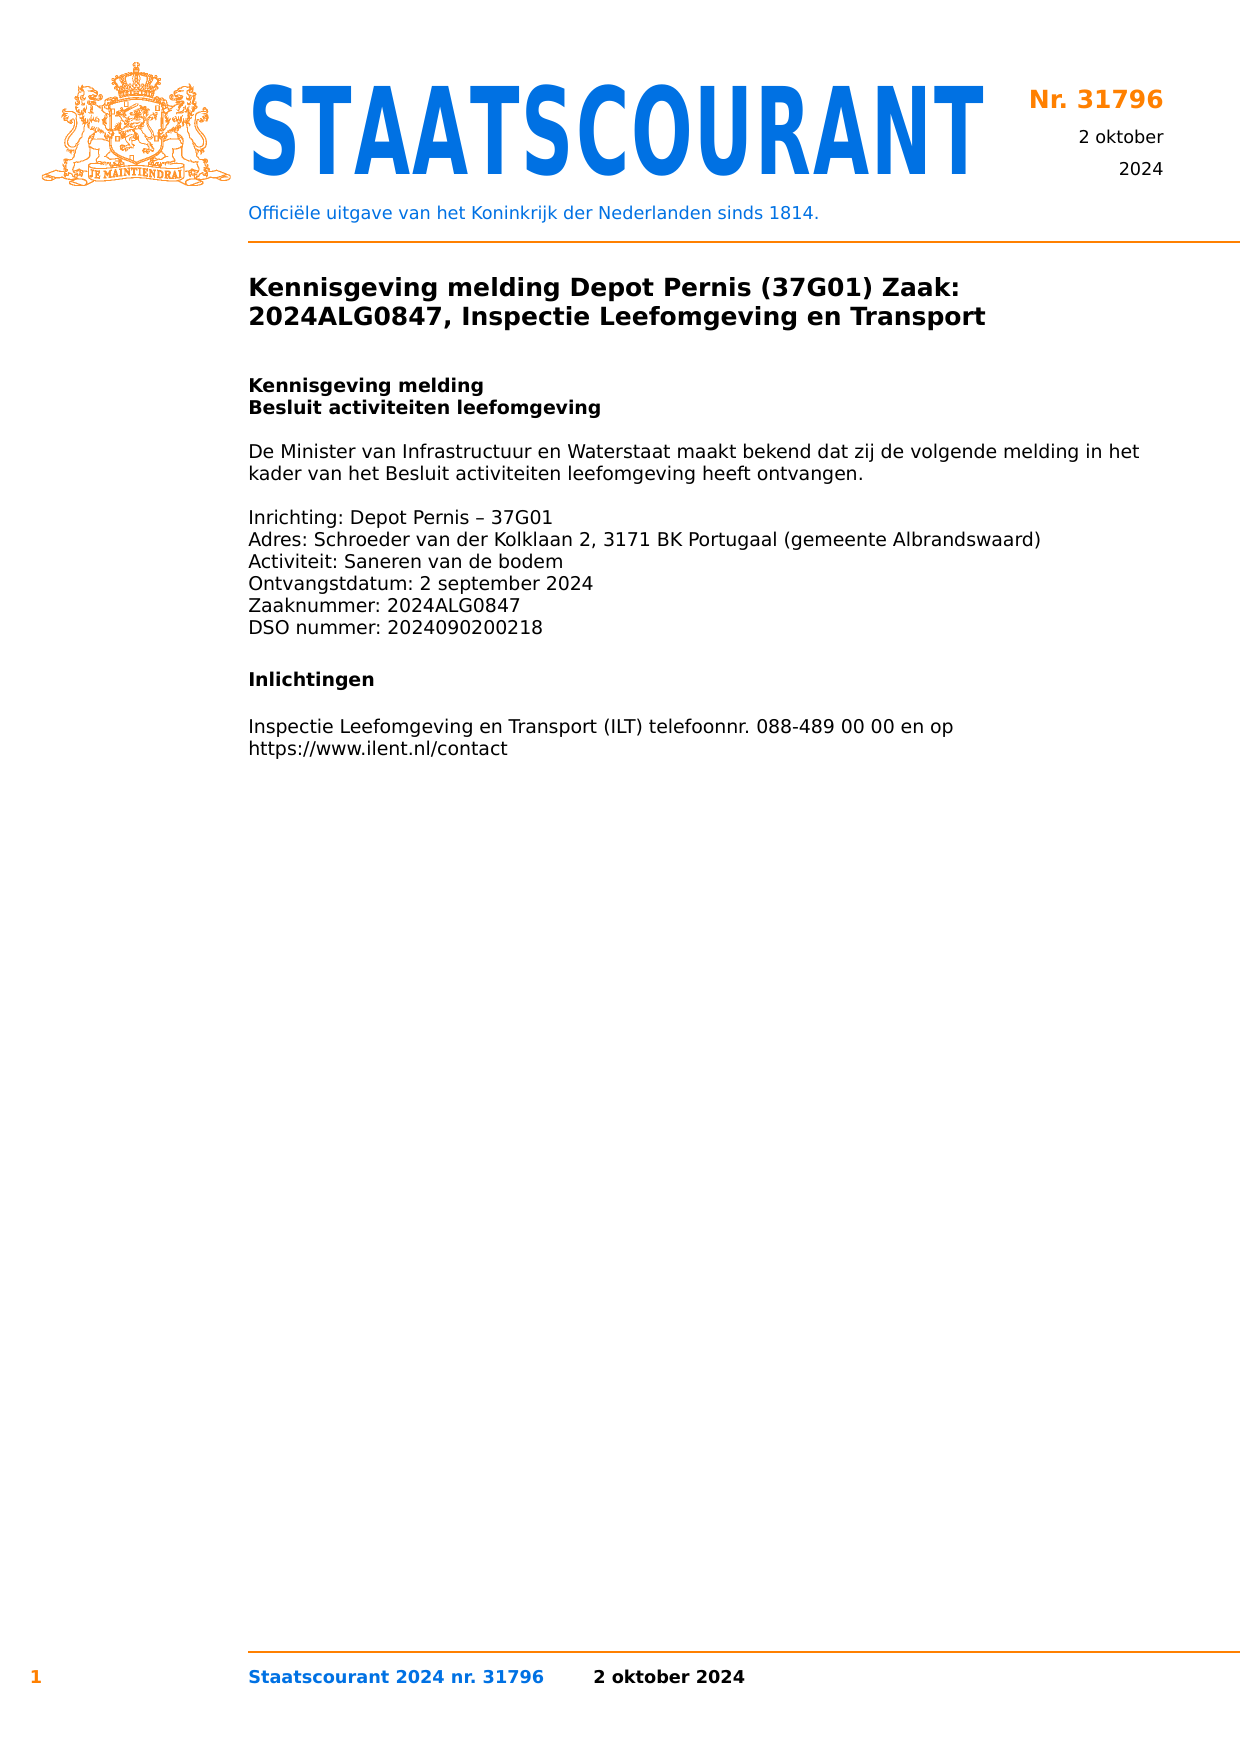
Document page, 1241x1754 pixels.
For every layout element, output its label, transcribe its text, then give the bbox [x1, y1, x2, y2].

text DSO nummer: 2024090200218 [248, 617, 1163, 639]
table_header STAATSCOURANT [248, 62, 998, 203]
text Adres: Schroeder van der Kolklaan 2, 3171 BK Portugaal (gemeente Albrandswaard) [248, 529, 1163, 551]
text Zaaknummer: 2024ALG0847 [248, 595, 1163, 617]
text Activiteit: Saneren van de bodem [248, 551, 1163, 573]
subtitle Inlichtingen [248, 669, 1163, 691]
text Kennisgeving melding [248, 375, 1163, 397]
picture [41, 62, 231, 186]
text Inspectie Leefomgeving en Transport (ILT) telefoonnr. 088-489 00 00 en op https://www.ilent.nl/contact [248, 716, 1163, 759]
text Inrichting: Depot Pernis – 37G01 [248, 507, 1163, 529]
table_cell 2024 [998, 153, 1240, 203]
subtitle Kennisgeving melding Depot Pernis (37G01) Zaak: 2024ALG0847, Inspectie Leefomgeving en Transport [248, 273, 1163, 331]
text Ontvangstdatum: 2 september 2024 [248, 573, 1163, 595]
table_cell Officiële uitgave van het Koninkrijk der Nederlanden sinds 1814. [248, 203, 1240, 241]
text De Minister van Infrastructuur en Waterstaat maakt bekend dat zij de volgende melding in het kader van het Besluit activiteiten leefomgeving heeft ontvangen. [248, 441, 1163, 485]
table_cell 2 oktober [998, 121, 1240, 153]
text Besluit activiteiten leefomgeving [248, 397, 1163, 419]
table_header [25, 62, 248, 241]
table_header Nr. 31796 [998, 62, 1240, 121]
